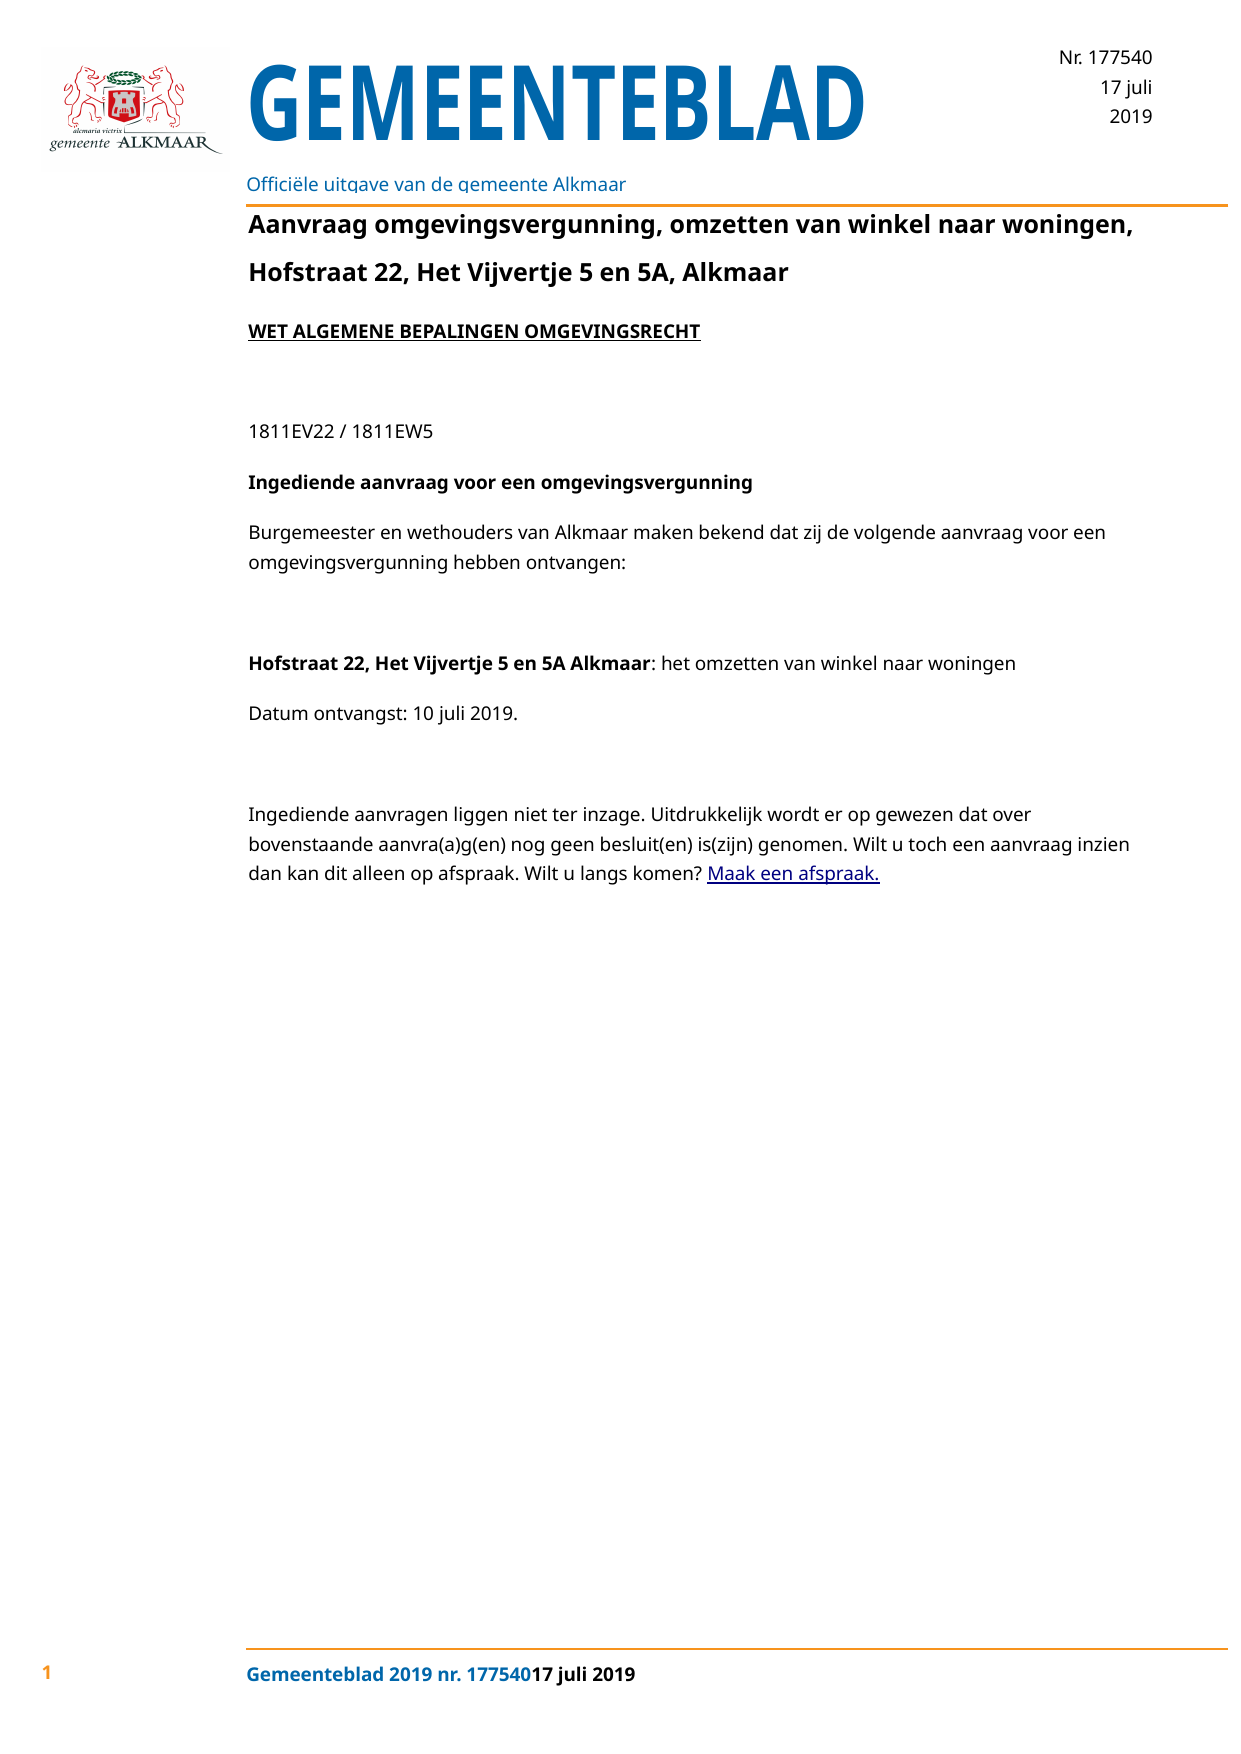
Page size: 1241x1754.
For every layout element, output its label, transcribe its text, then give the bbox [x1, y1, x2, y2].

text 1811EV22 / 1811EW5 [248, 419, 1152, 444]
text Datum ontvangst: 10 juli 2019. [248, 700, 1152, 726]
text Ingediende aanvragen liggen niet ter inzage. Uitdrukkelijk wordt er op gewezen dat over bovenstaande aanvra(a)g(en) nog geen besluit(en) is(zijn) genomen. Wilt u toch een aanvraag inzien dan kan dit alleen op afspraak. Wilt u langs komen? Maak een afspraak. [248, 801, 1152, 886]
text Aanvraag omgevingsvergunning, omzetten van winkel naar woningen, Hofstraat 22, Het Vijvertje 5 en 5A, Alkmaar [248, 207, 1152, 288]
text Ingediende aanvraag voor een omgevingsvergunning [248, 469, 1152, 495]
text Hofstraat 22, Het Vijvertje 5 en 5A Alkmaar: het omzetten van winkel naar woningen [248, 650, 1152, 676]
text Burgemeester en wethouders van Alkmaar maken bekend dat zij de volgende aanvraag voor een omgevingsvergunning hebben ontvangen: [248, 519, 1152, 575]
picture [41, 47, 231, 172]
text WET ALGEMENE BEPALINGEN OMGEVINGSRECHT [248, 318, 1152, 344]
